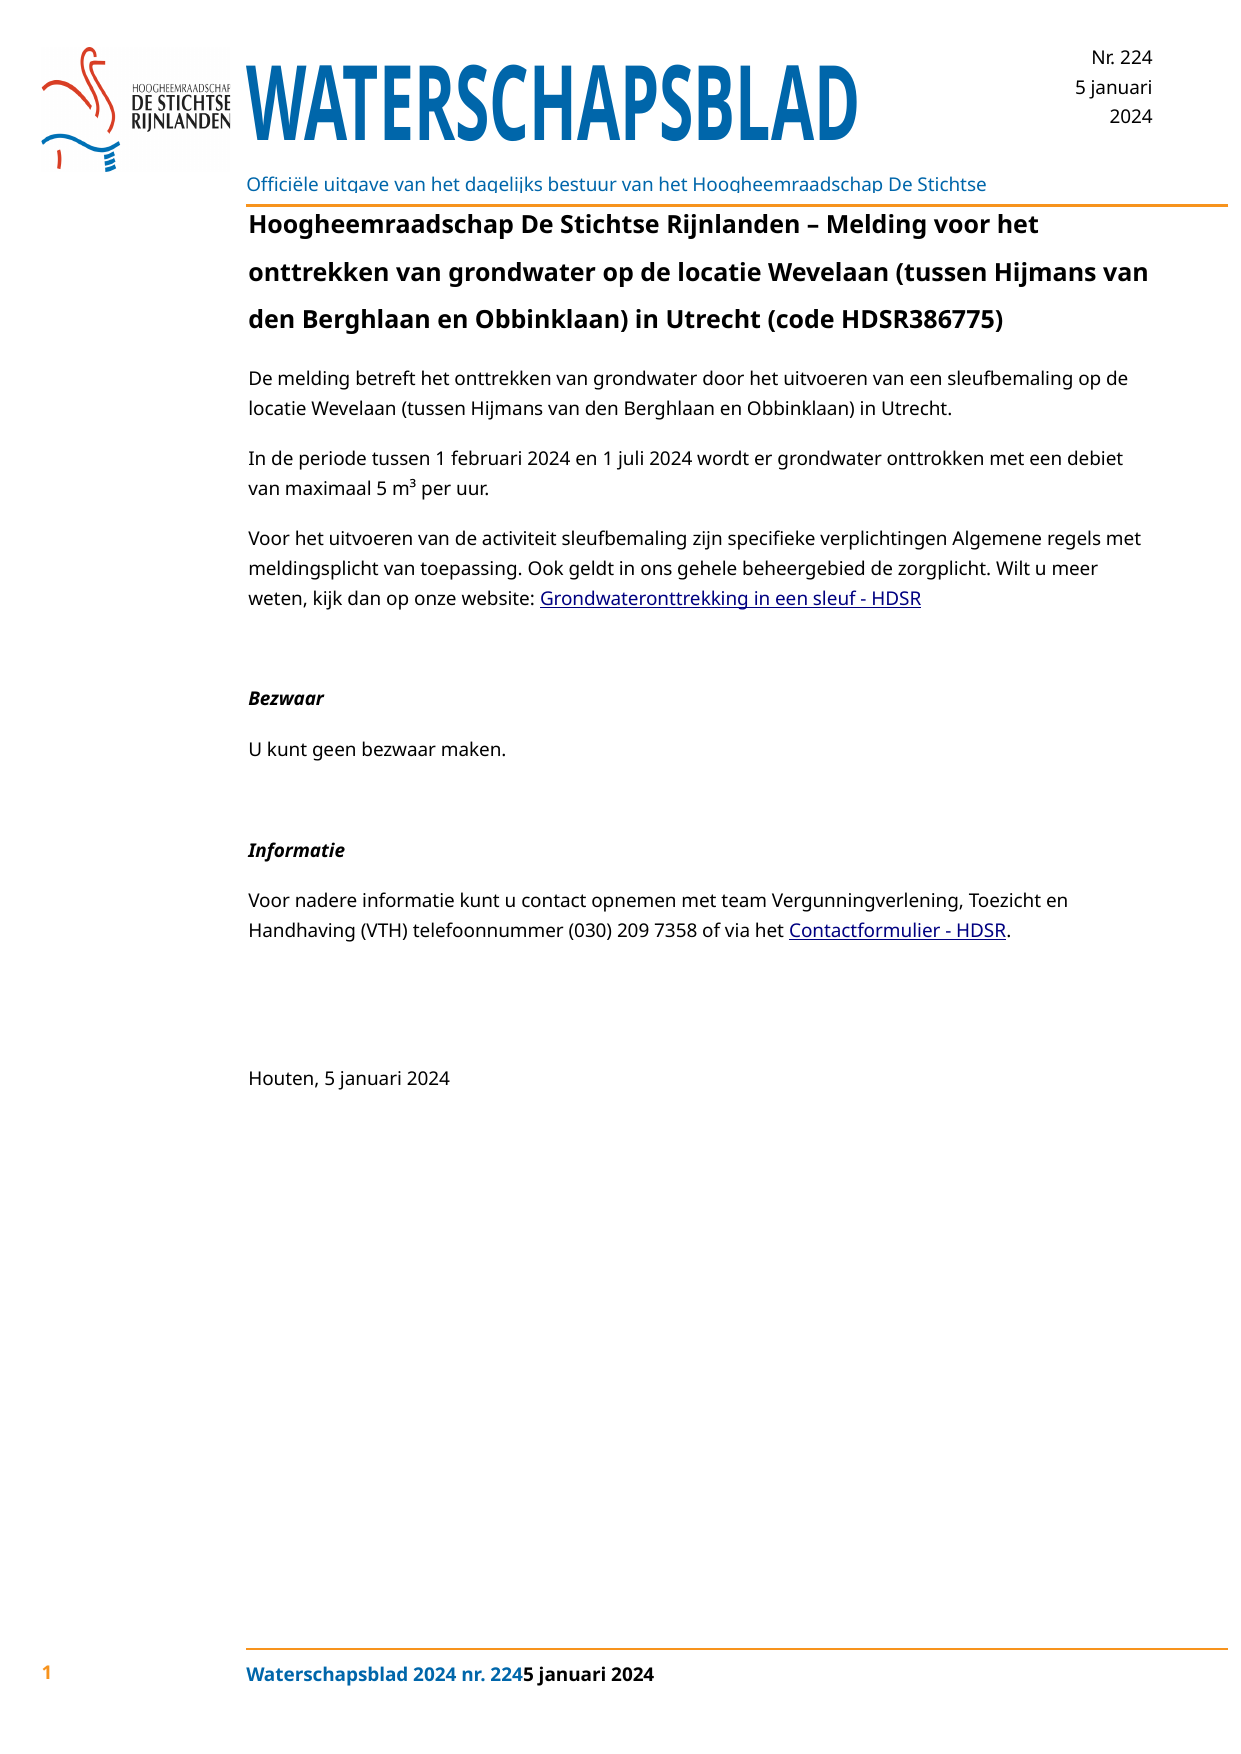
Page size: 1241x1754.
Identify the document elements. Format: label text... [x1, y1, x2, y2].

text Informatie [248, 837, 1152, 862]
text De melding betreft het onttrekken van grondwater door het uitvoeren van een sleufbemaling op de locatie Wevelaan (tussen Hijmans van den Berghlaan en Obbinklaan) in Utrecht. [248, 366, 1152, 421]
text U kunt geen bezwaar maken. [248, 736, 1152, 762]
text Houten, 5 januari 2024 [248, 1065, 1152, 1091]
text Voor nadere informatie kunt u contact opnemen met team Vergunningverlening, Toezicht en Handhaving (VTH) telefoonnummer (030) 209 7358 of via het Contactformulier - HDSR. [248, 887, 1152, 942]
text In de periode tussen 1 februari 2024 en 1 juli 2024 wordt er grondwater onttrokken met een debiet van maximaal 5 m³ per uur. [248, 446, 1152, 501]
text Voor het uitvoeren van de activiteit sleufbemaling zijn specifieke verplichtingen Algemene regels met meldingsplicht van toepassing. Ook geldt in ons gehele beheergebied de zorgplicht. Wilt u meer weten, kijk dan op onze website: Grondwateronttrekking in een sleuf - HDSR [248, 526, 1152, 610]
text Hoogheemraadschap De Stichtse Rijnlanden – Melding voor het onttrekken van grondwater op de locatie Wevelaan (tussen Hijmans van den Berghlaan en Obbinklaan) in Utrecht (code HDSR386775) [248, 207, 1152, 336]
picture [41, 47, 231, 172]
text Bezwaar [248, 686, 1152, 711]
